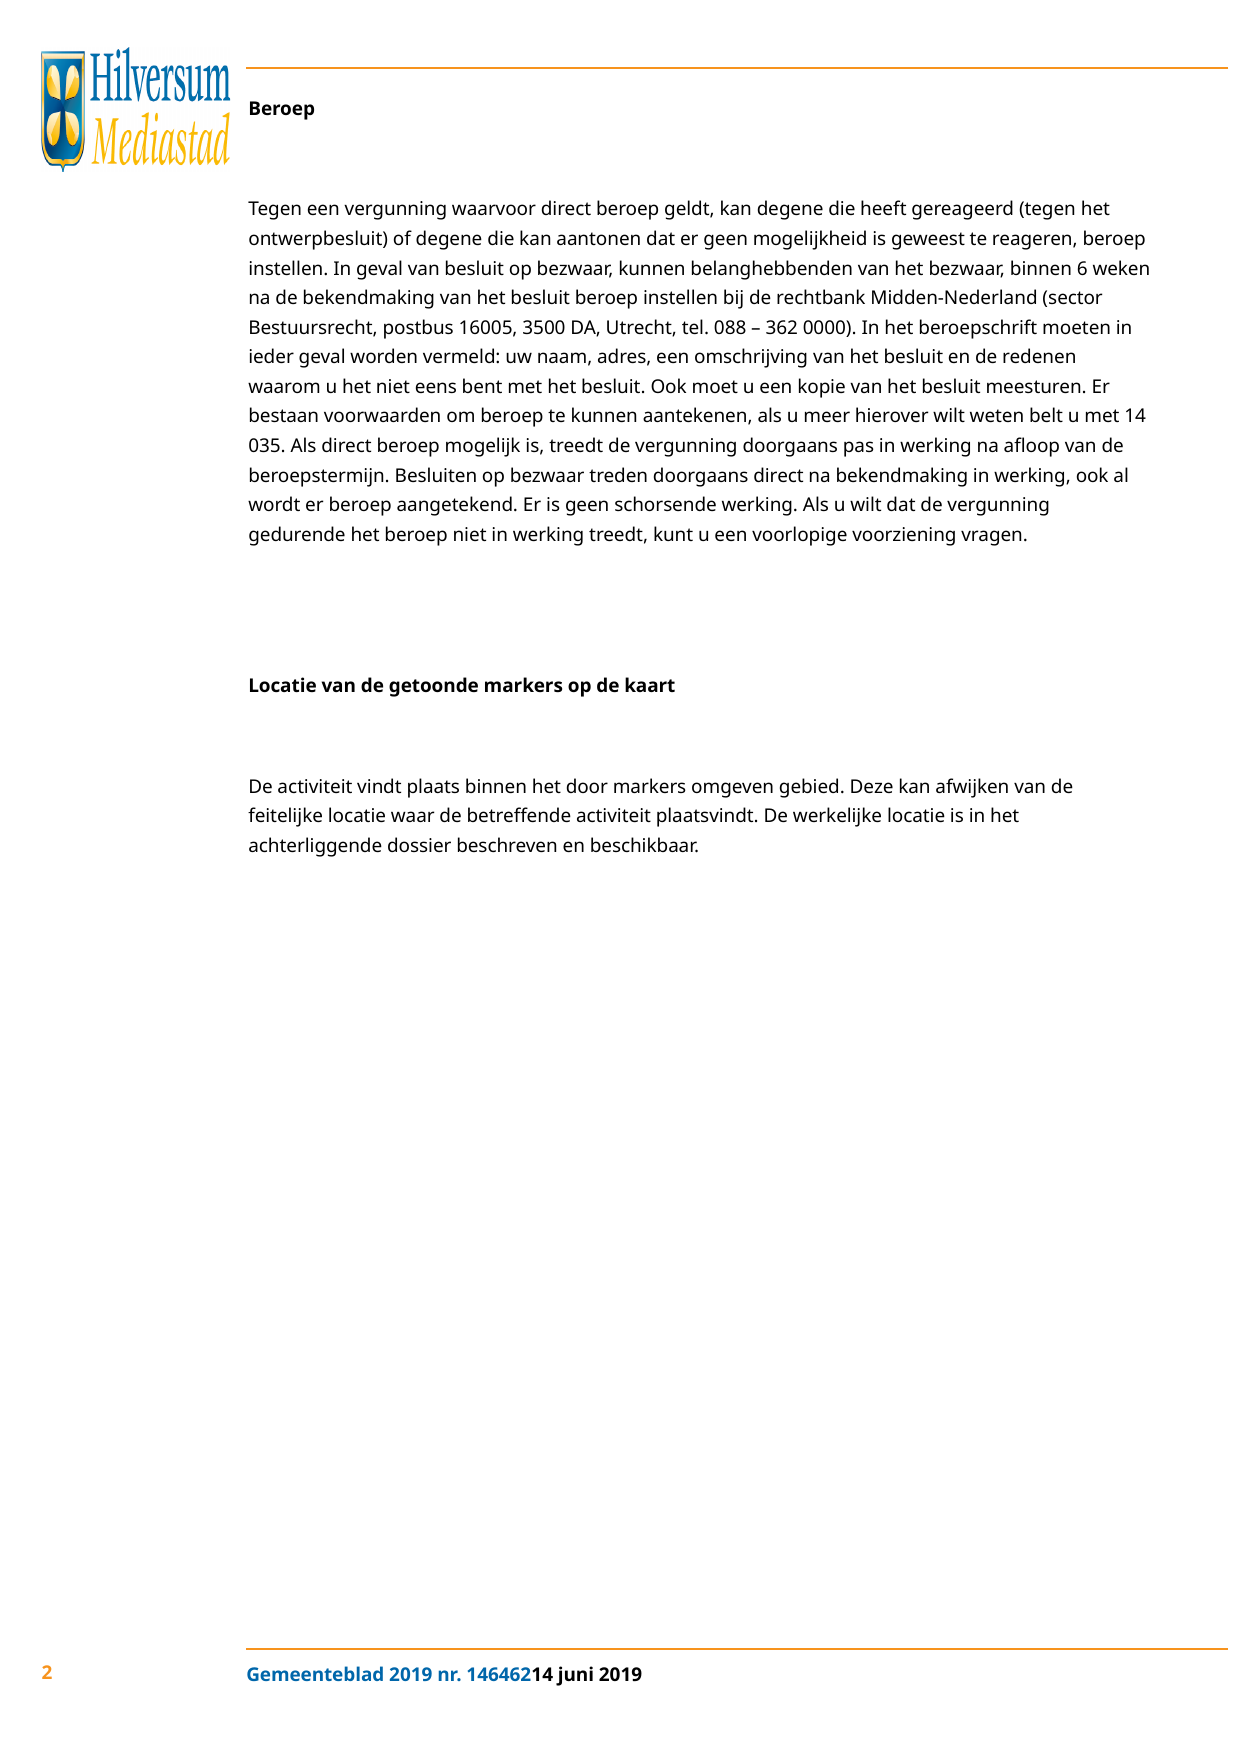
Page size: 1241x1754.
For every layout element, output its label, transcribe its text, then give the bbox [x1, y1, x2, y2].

text Locatie van de getoonde markers op de kaart [248, 672, 1152, 698]
text Tegen een vergunning waarvoor direct beroep geldt, kan degene die heeft gereageerd (tegen het ontwerpbesluit) of degene die kan aantonen dat er geen mogelijkheid is geweest te reageren, beroep instellen. In geval van besluit op bezwaar, kunnen belanghebbenden van het bezwaar, binnen 6 weken na de bekendmaking van het besluit beroep instellen bij de rechtbank Midden-Nederland (sector Bestuursrecht, postbus 16005, 3500 DA, Utrecht, tel. 088 – 362 0000). In het beroepschrift moeten in ieder geval worden vermeld: uw naam, adres, een omschrijving van het besluit en de redenen waarom u het niet eens bent met het besluit. Ook moet u een kopie van het besluit meesturen. Er bestaan voorwaarden om beroep te kunnen aantekenen, als u meer hierover wilt weten belt u met 14 035. Als direct beroep mogelijk is, treedt de vergunning doorgaans pas in werking na afloop van de beroepstermijn. Besluiten op bezwaar treden doorgaans direct na bekendmaking in werking, ook al wordt er beroep aangetekend. Er is geen schorsende werking. Als u wilt dat de vergunning gedurende het beroep niet in werking treedt, kunt u een voorlopige voorziening vragen. [248, 196, 1152, 547]
text De activiteit vindt plaats binnen het door markers omgeven gebied. Deze kan afwijken van de feitelijke locatie waar de betreffende activiteit plaatsvindt. De werkelijke locatie is in het achterliggende dossier beschreven en beschikbaar. [248, 773, 1152, 858]
picture [41, 47, 231, 172]
text Beroep [248, 95, 1152, 121]
